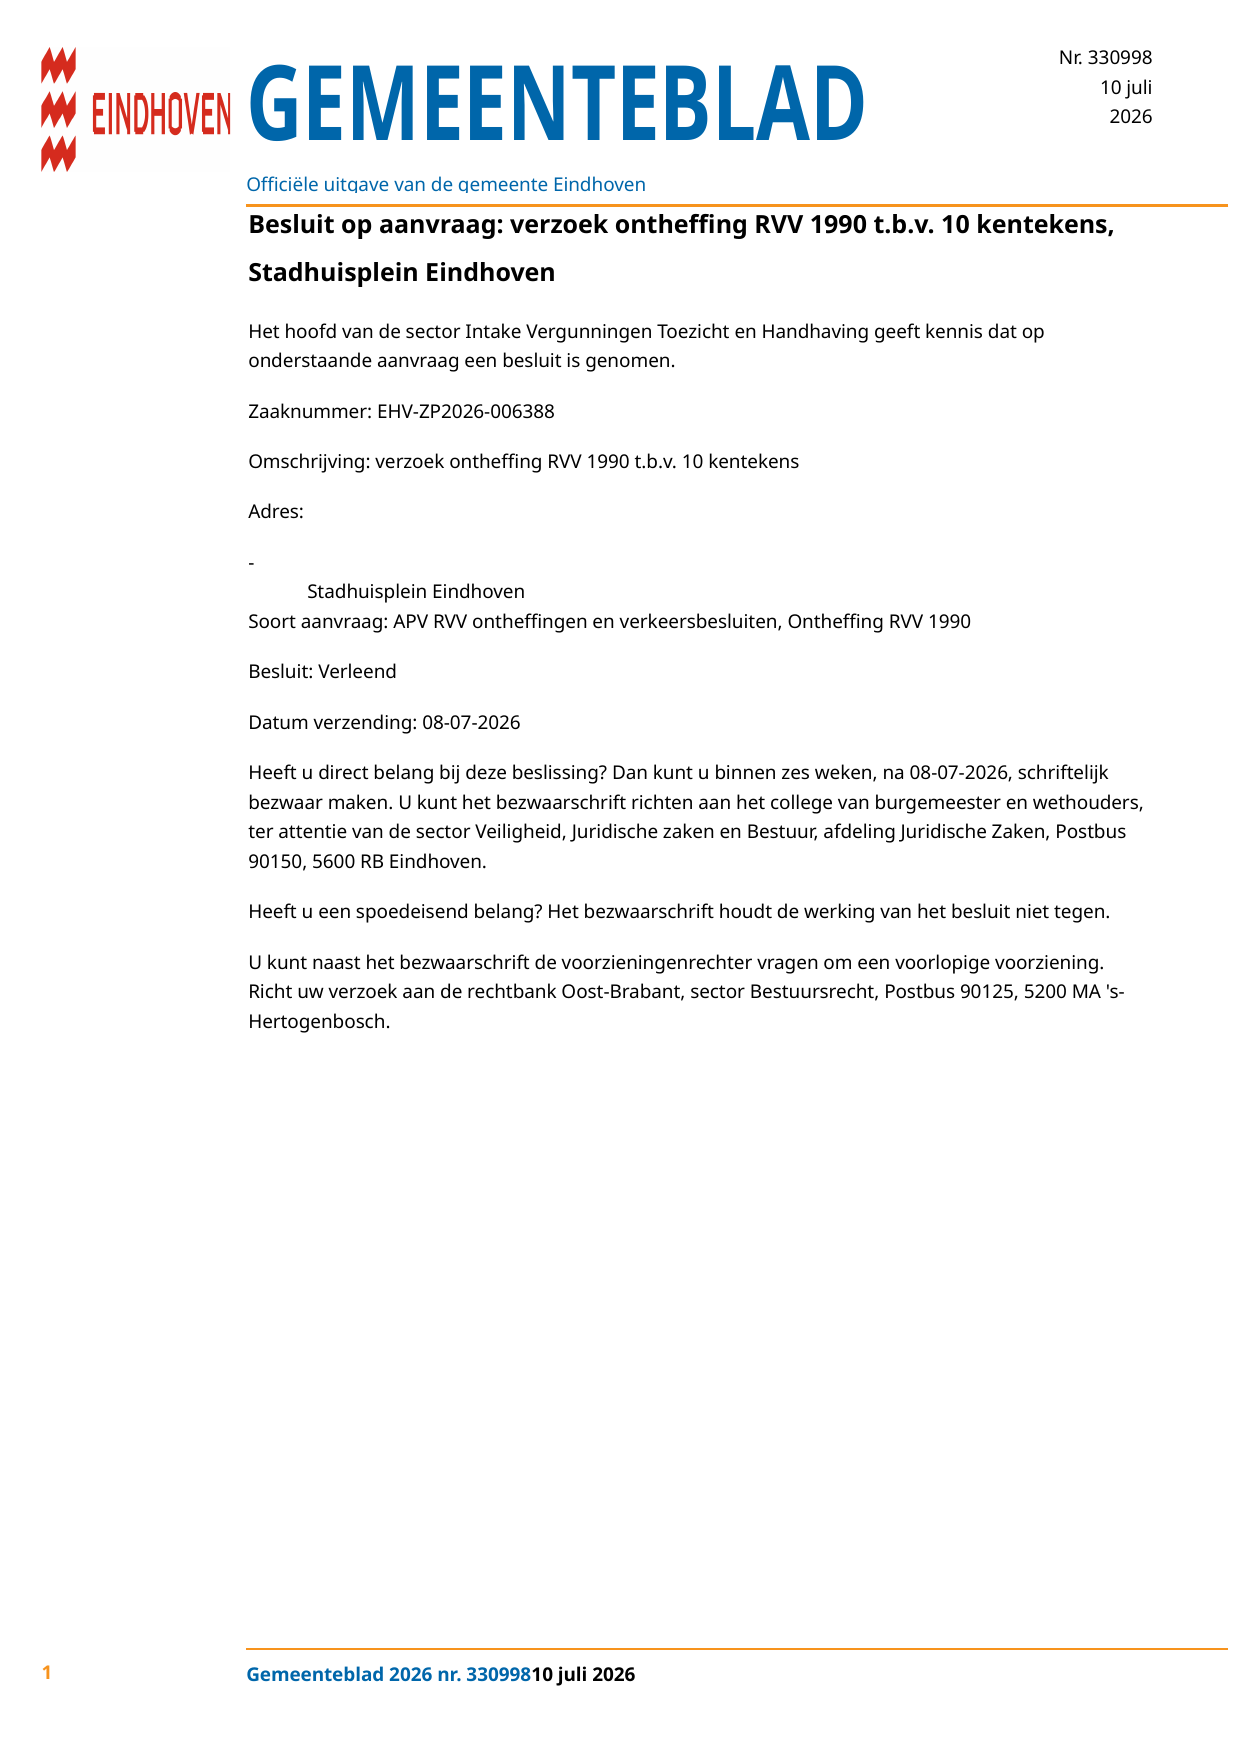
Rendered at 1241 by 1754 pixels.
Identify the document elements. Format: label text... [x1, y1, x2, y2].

text Besluit: Verleend [248, 659, 1152, 684]
picture [41, 47, 231, 172]
text Het hoofd van de sector Intake Vergunningen Toezicht en Handhaving geeft kennis dat op onderstaande aanvraag een besluit is genomen. [248, 318, 1152, 373]
text Besluit op aanvraag: verzoek ontheffing RVV 1990 t.b.v. 10 kentekens, Stadhuisplein Eindhoven [248, 207, 1152, 288]
text Adres: [248, 499, 1152, 524]
text Datum verzending: 08-07-2026 [248, 709, 1152, 735]
text Heeft u direct belang bij deze beslissing? Dan kunt u binnen zes weken, na 08-07-2026, schriftelijk bezwaar maken. U kunt het bezwaarschrift richten aan het college van burgemeester en wethouders, ter attentie van de sector Veiligheid, Juridische zaken en Bestuur, afdeling Juridische Zaken, Postbus 90150, 5600 RB Eindhoven. [248, 759, 1152, 874]
list Stadhuisplein Eindhoven [248, 579, 1152, 604]
text U kunt naast het bezwaarschrift de voorzieningenrechter vragen om een voorlopige voorziening. Richt uw verzoek aan de rechtbank Oost-Brabant, sector Bestuursrecht, Postbus 90125, 5200 MA 's-Hertogenbosch. [248, 949, 1152, 1034]
text Zaaknummer: EHV-ZP2026-006388 [248, 398, 1152, 424]
text Soort aanvraag: APV RVV ontheffingen en verkeersbesluiten, Ontheffing RVV 1990 [248, 608, 1152, 634]
text Omschrijving: verzoek ontheffing RVV 1990 t.b.v. 10 kentekens [248, 448, 1152, 474]
text Heeft u een spoedeisend belang? Het bezwaarschrift houdt de werking van het besluit niet tegen. [248, 899, 1152, 924]
